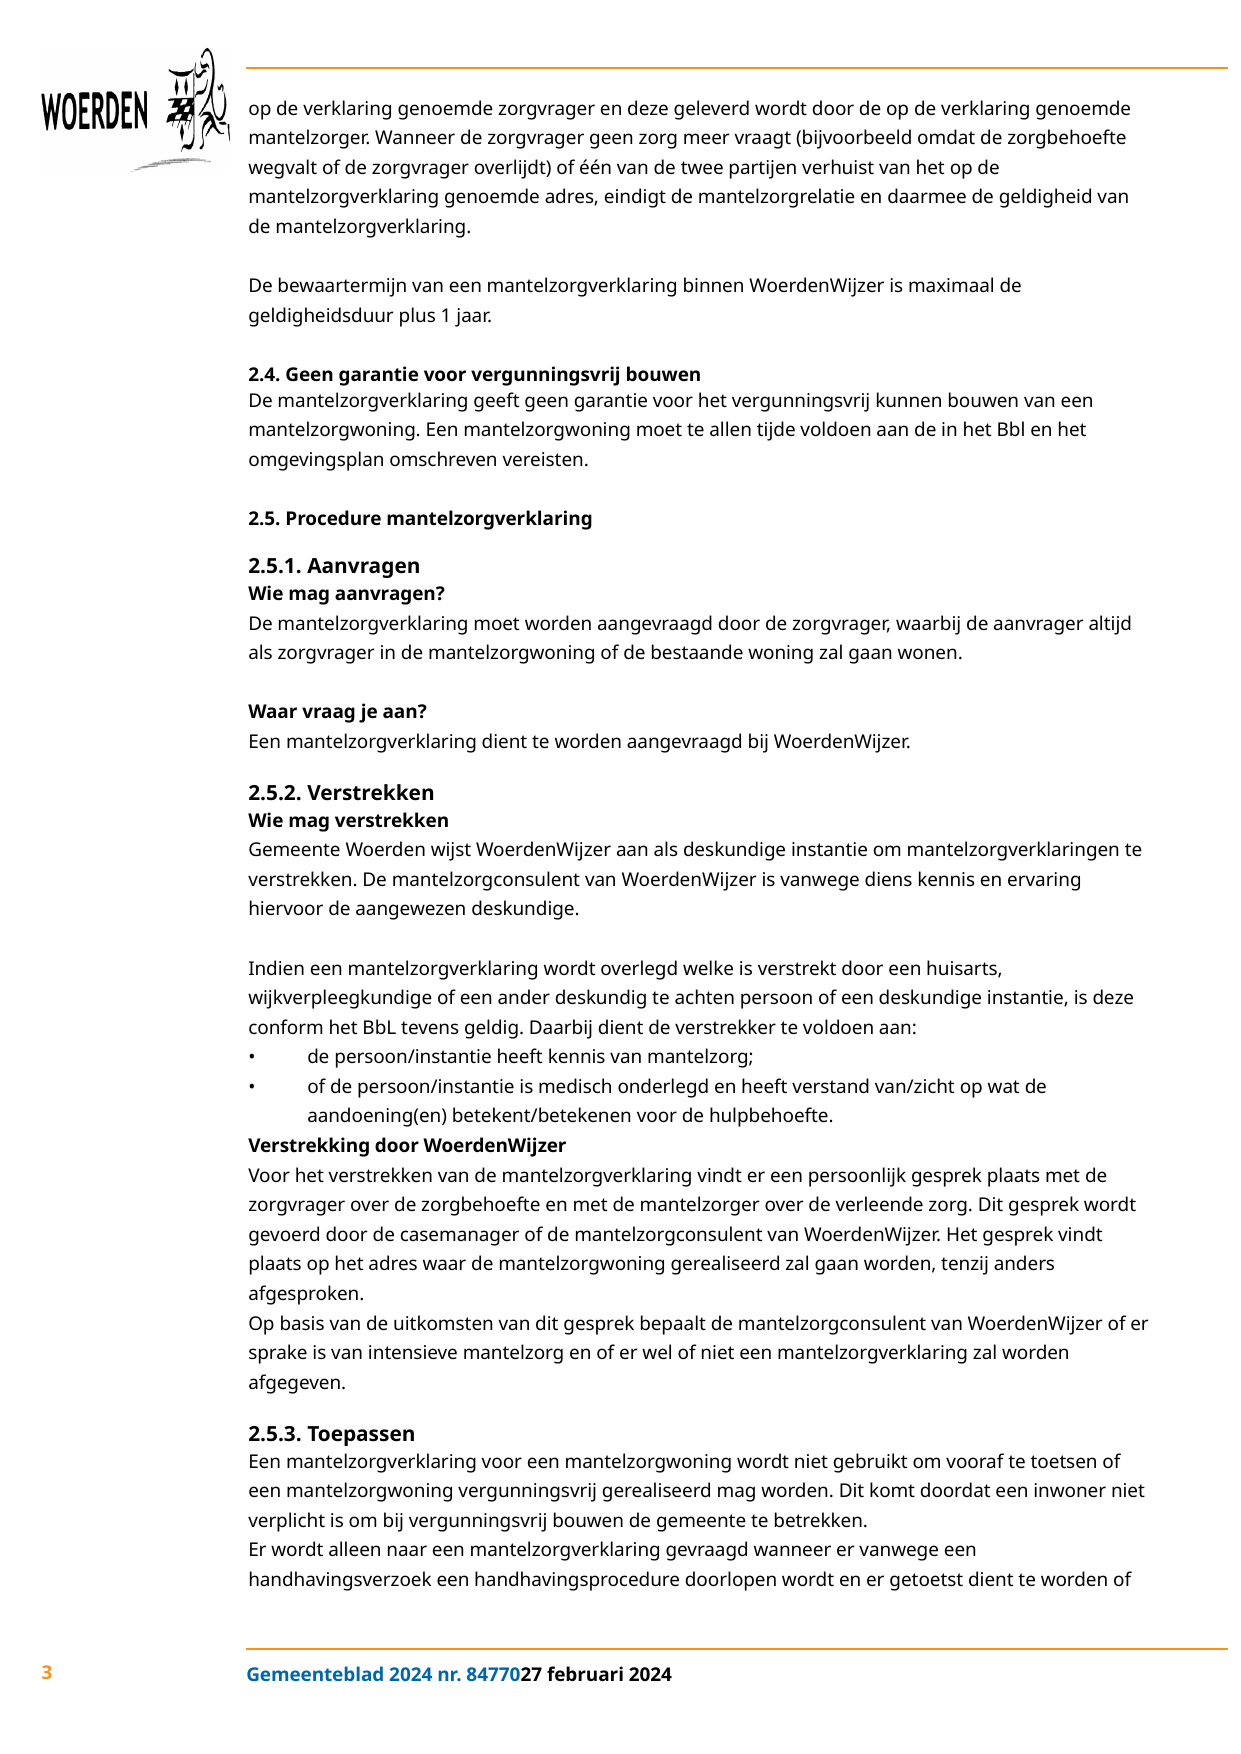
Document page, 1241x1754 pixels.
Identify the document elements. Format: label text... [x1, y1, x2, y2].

text op de verklaring genoemde zorgvrager en deze geleverd wordt door de op de verklaring genoemde mantelzorger. Wanneer de zorgvrager geen zorg meer vraagt (bijvoorbeeld omdat de zorgbehoefte wegvalt of de zorgvrager overlijdt) of één van de twee partijen verhuist van het op de mantelzorgverklaring genoemde adres, eindigt de mantelzorgrelatie en daarmee de geldigheid van de mantelzorgverklaring. [248, 95, 1152, 239]
text 2.5.3. Toepassen [248, 1419, 1152, 1448]
text De mantelzorgverklaring moet worden aangevraagd door de zorgvrager, waarbij de aanvrager altijd als zorgvrager in de mantelzorgwoning of de bestaande woning zal gaan wonen. [248, 610, 1152, 665]
text Wie mag aanvragen? [248, 580, 1152, 606]
text Wie mag verstrekken [248, 807, 1152, 833]
text 2.4. Geen garantie voor vergunningsvrij bouwen [248, 361, 1152, 387]
text Verstrekking door WoerdenWijzer [248, 1132, 1152, 1158]
text Indien een mantelzorgverklaring wordt overlegd welke is verstrekt door een huisarts, wijkverpleegkundige of een ander deskundig te achten persoon of een deskundige instantie, is deze conform het BbL tevens geldig. Daarbij dient de verstrekker te voldoen aan: [248, 955, 1152, 1040]
text Gemeente Woerden wijst WoerdenWijzer aan als deskundige instantie om mantelzorgverklaringen te verstrekken. De mantelzorgconsulent van WoerdenWijzer is vanwege diens kennis en ervaring hiervoor de aangewezen deskundige. [248, 836, 1152, 921]
text De mantelzorgverklaring geeft geen garantie voor het vergunningsvrij kunnen bouwen van een mantelzorgwoning. Een mantelzorgwoning moet te allen tijde voldoen aan de in het Bbl en het omgevingsplan omschreven vereisten. [248, 387, 1152, 472]
text Waar vraag je aan? [248, 698, 1152, 724]
text Op basis van de uitkomsten van dit gesprek bepaalt de mantelzorgconsulent van WoerdenWijzer of er sprake is van intensieve mantelzorg en of er wel of niet een mantelzorgverklaring zal worden afgegeven. [248, 1310, 1152, 1395]
text Een mantelzorgverklaring voor een mantelzorgwoning wordt niet gebruikt om vooraf te toetsen of een mantelzorgwoning vergunningsvrij gerealiseerd mag worden. Dit komt doordat een inwoner niet verplicht is om bij vergunningsvrij bouwen de gemeente te betrekken. [248, 1448, 1152, 1533]
list de persoon/instantie heeft kennis van mantelzorg; [248, 1043, 1152, 1069]
text Een mantelzorgverklaring dient te worden aangevraagd bij WoerdenWijzer. [248, 728, 1152, 754]
list of de persoon/instantie is medisch onderlegd en heeft verstand van/zicht op wat de aandoening(en) betekent/betekenen voor de hulpbehoefte. [248, 1073, 1152, 1128]
text De bewaartermijn van een mantelzorgverklaring binnen WoerdenWijzer is maximaal de geldigheidsduur plus 1 jaar. [248, 272, 1152, 328]
text 2.5. Procedure mantelzorgverklaring [248, 505, 1152, 531]
text Voor het verstrekken van de mantelzorgverklaring vindt er een persoonlijk gesprek plaats met de zorgvrager over de zorgbehoefte en met de mantelzorger over de verleende zorg. Dit gesprek wordt gevoerd door de casemanager of de mantelzorgconsulent van WoerdenWijzer. Het gesprek vindt plaats op het adres waar de mantelzorgwoning gerealiseerd zal gaan worden, tenzij anders afgesproken. [248, 1162, 1152, 1306]
text 2.5.1. Aanvragen [248, 552, 1152, 580]
text Er wordt alleen naar een mantelzorgverklaring gevraagd wanneer er vanwege een handhavingsverzoek een handhavingsprocedure doorlopen wordt en er getoetst dient te worden of [248, 1537, 1152, 1592]
picture [41, 47, 231, 172]
text 2.5.2. Verstrekken [248, 778, 1152, 807]
